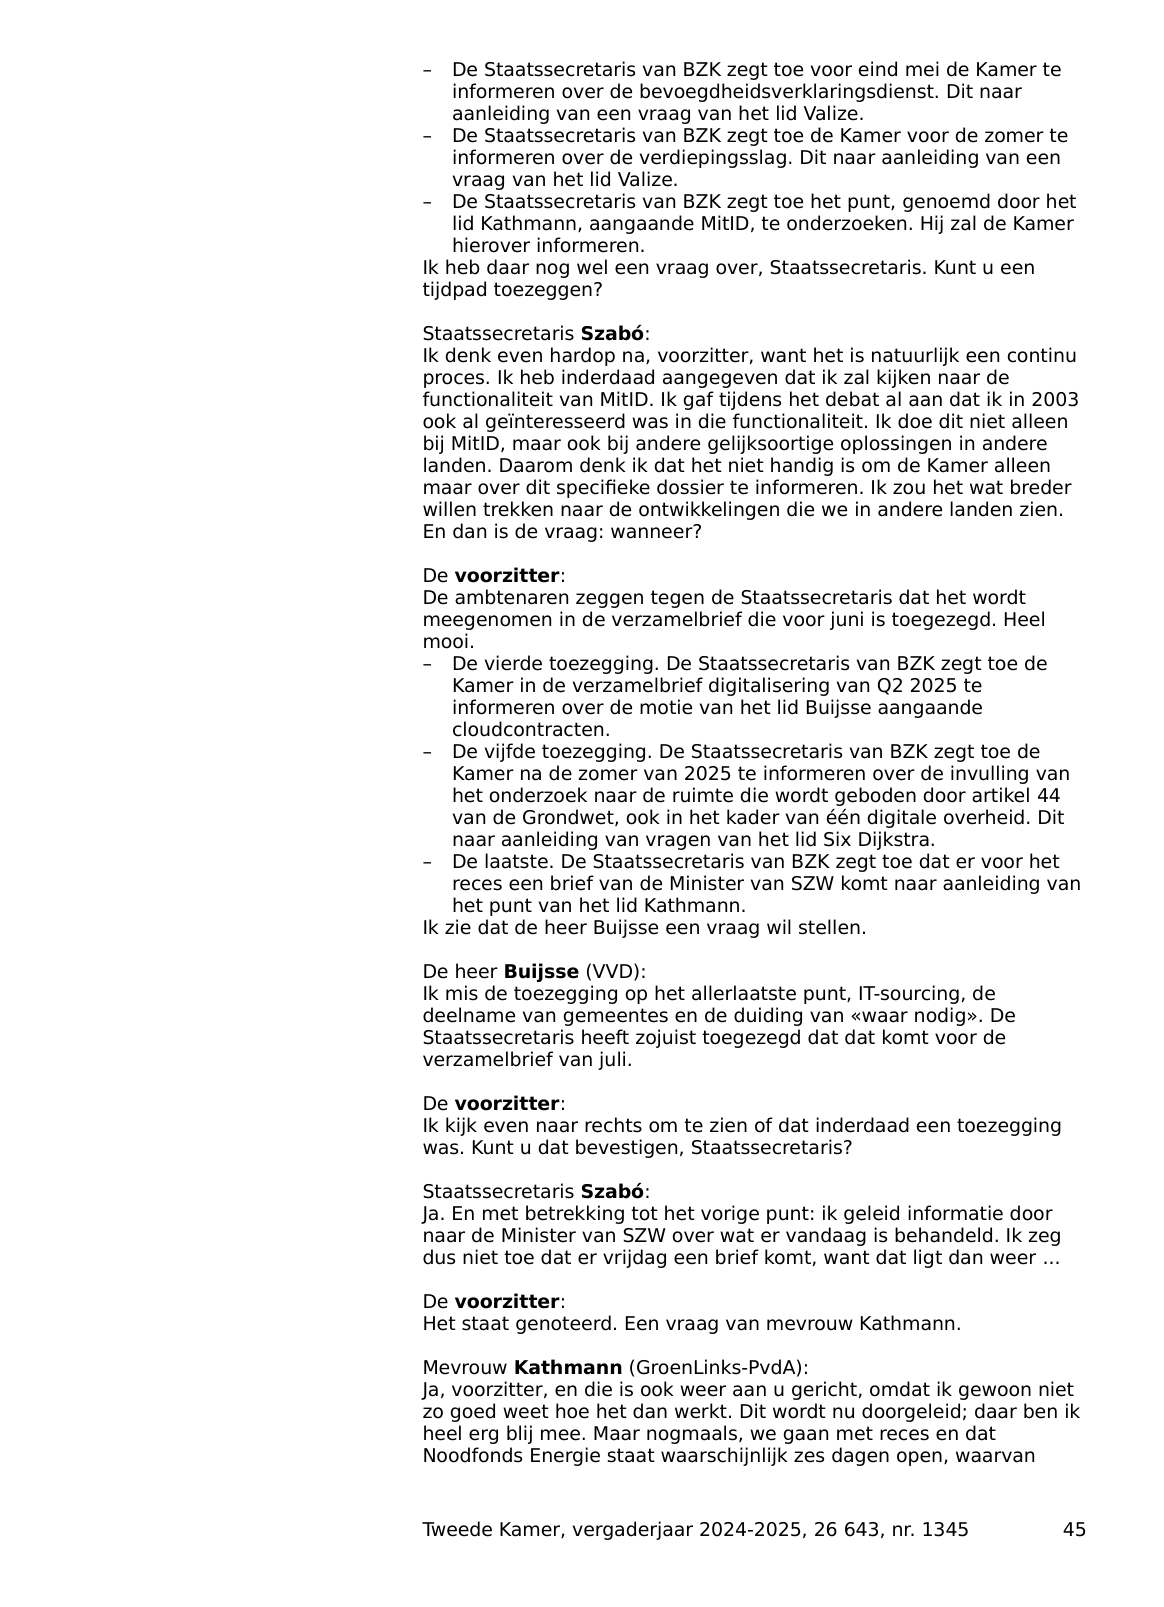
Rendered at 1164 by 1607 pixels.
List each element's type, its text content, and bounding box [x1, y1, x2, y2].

text De voorzitter: [422, 1291, 1087, 1313]
text Staatssecretaris Szabó: [422, 323, 1087, 345]
text Het staat genoteerd. Een vraag van mevrouw Kathmann. [422, 1313, 1087, 1335]
text De heer Buijsse (VVD): [422, 961, 1087, 983]
text Staatssecretaris Szabó: [422, 1181, 1087, 1203]
text Ik kijk even naar rechts om te zien of dat inderdaad een toezegging was. Kunt u dat bevestigen, Staatssecretaris? [422, 1115, 1087, 1159]
text Ja. En met betrekking tot het vorige punt: ik geleid informatie door naar de Minister van SZW over wat er vandaag is behandeld. Ik zeg dus niet toe dat er vrijdag een brief komt, want dat ligt dan weer ... [422, 1203, 1087, 1269]
text – De laatste. De Staatssecretaris van BZK zegt toe dat er voor het reces een brief van de Minister van SZW komt naar aanleiding van het punt van het lid Kathmann. [422, 851, 1087, 917]
text Ja, voorzitter, en die is ook weer aan u gericht, omdat ik gewoon niet zo goed weet hoe het dan werkt. Dit wordt nu doorgeleid; daar ben ik heel erg blij mee. Maar nogmaals, we gaan met reces en dat Noodfonds Energie staat waarschijnlijk zes dagen open, waarvan [422, 1379, 1087, 1467]
text – De Staatssecretaris van BZK zegt toe voor eind mei de Kamer te informeren over de bevoegdheidsverklaringsdienst. Dit naar aanleiding van een vraag van het lid Valize. [422, 59, 1087, 125]
text – De vierde toezegging. De Staatssecretaris van BZK zegt toe de Kamer in de verzamelbrief digitalisering van Q2 2025 te informeren over de motie van het lid Buijsse aangaande cloudcontracten. [422, 653, 1087, 741]
text De voorzitter: [422, 1093, 1087, 1115]
text De ambtenaren zeggen tegen de Staatssecretaris dat het wordt meegenomen in de verzamelbrief die voor juni is toegezegd. Heel mooi. [422, 587, 1087, 653]
text – De vijfde toezegging. De Staatssecretaris van BZK zegt toe de Kamer na de zomer van 2025 te informeren over de invulling van het onderzoek naar de ruimte die wordt geboden door artikel 44 van de Grondwet, ook in het kader van één digitale overheid. Dit naar aanleiding van vragen van het lid Six Dijkstra. [422, 741, 1087, 851]
text Mevrouw Kathmann (GroenLinks-PvdA): [422, 1357, 1087, 1379]
text Ik denk even hardop na, voorzitter, want het is natuurlijk een continu proces. Ik heb inderdaad aangegeven dat ik zal kijken naar de functionaliteit van MitID. Ik gaf tijdens het debat al aan dat ik in 2003 ook al geïnteresseerd was in die functionaliteit. Ik doe dit niet alleen bij MitID, maar ook bij andere gelijksoortige oplossingen in andere landen. Daarom denk ik dat het niet handig is om de Kamer alleen maar over dit specifieke dossier te informeren. Ik zou het wat breder willen trekken naar de ontwikkelingen die we in andere landen zien. En dan is de vraag: wanneer? [422, 345, 1087, 543]
text Ik mis de toezegging op het allerlaatste punt, IT-sourcing, de deelname van gemeentes en de duiding van «waar nodig». De Staatssecretaris heeft zojuist toegezegd dat dat komt voor de verzamelbrief van juli. [422, 983, 1087, 1071]
text – De Staatssecretaris van BZK zegt toe de Kamer voor de zomer te informeren over de verdiepingsslag. Dit naar aanleiding van een vraag van het lid Valize. [422, 125, 1087, 191]
text Ik heb daar nog wel een vraag over, Staatssecretaris. Kunt u een tijdpad toezeggen? [422, 257, 1087, 301]
text – De Staatssecretaris van BZK zegt toe het punt, genoemd door het lid Kathmann, aangaande MitID, te onderzoeken. Hij zal de Kamer hierover informeren. [422, 191, 1087, 257]
text De voorzitter: [422, 565, 1087, 587]
text Ik zie dat de heer Buijsse een vraag wil stellen. [422, 917, 1087, 939]
